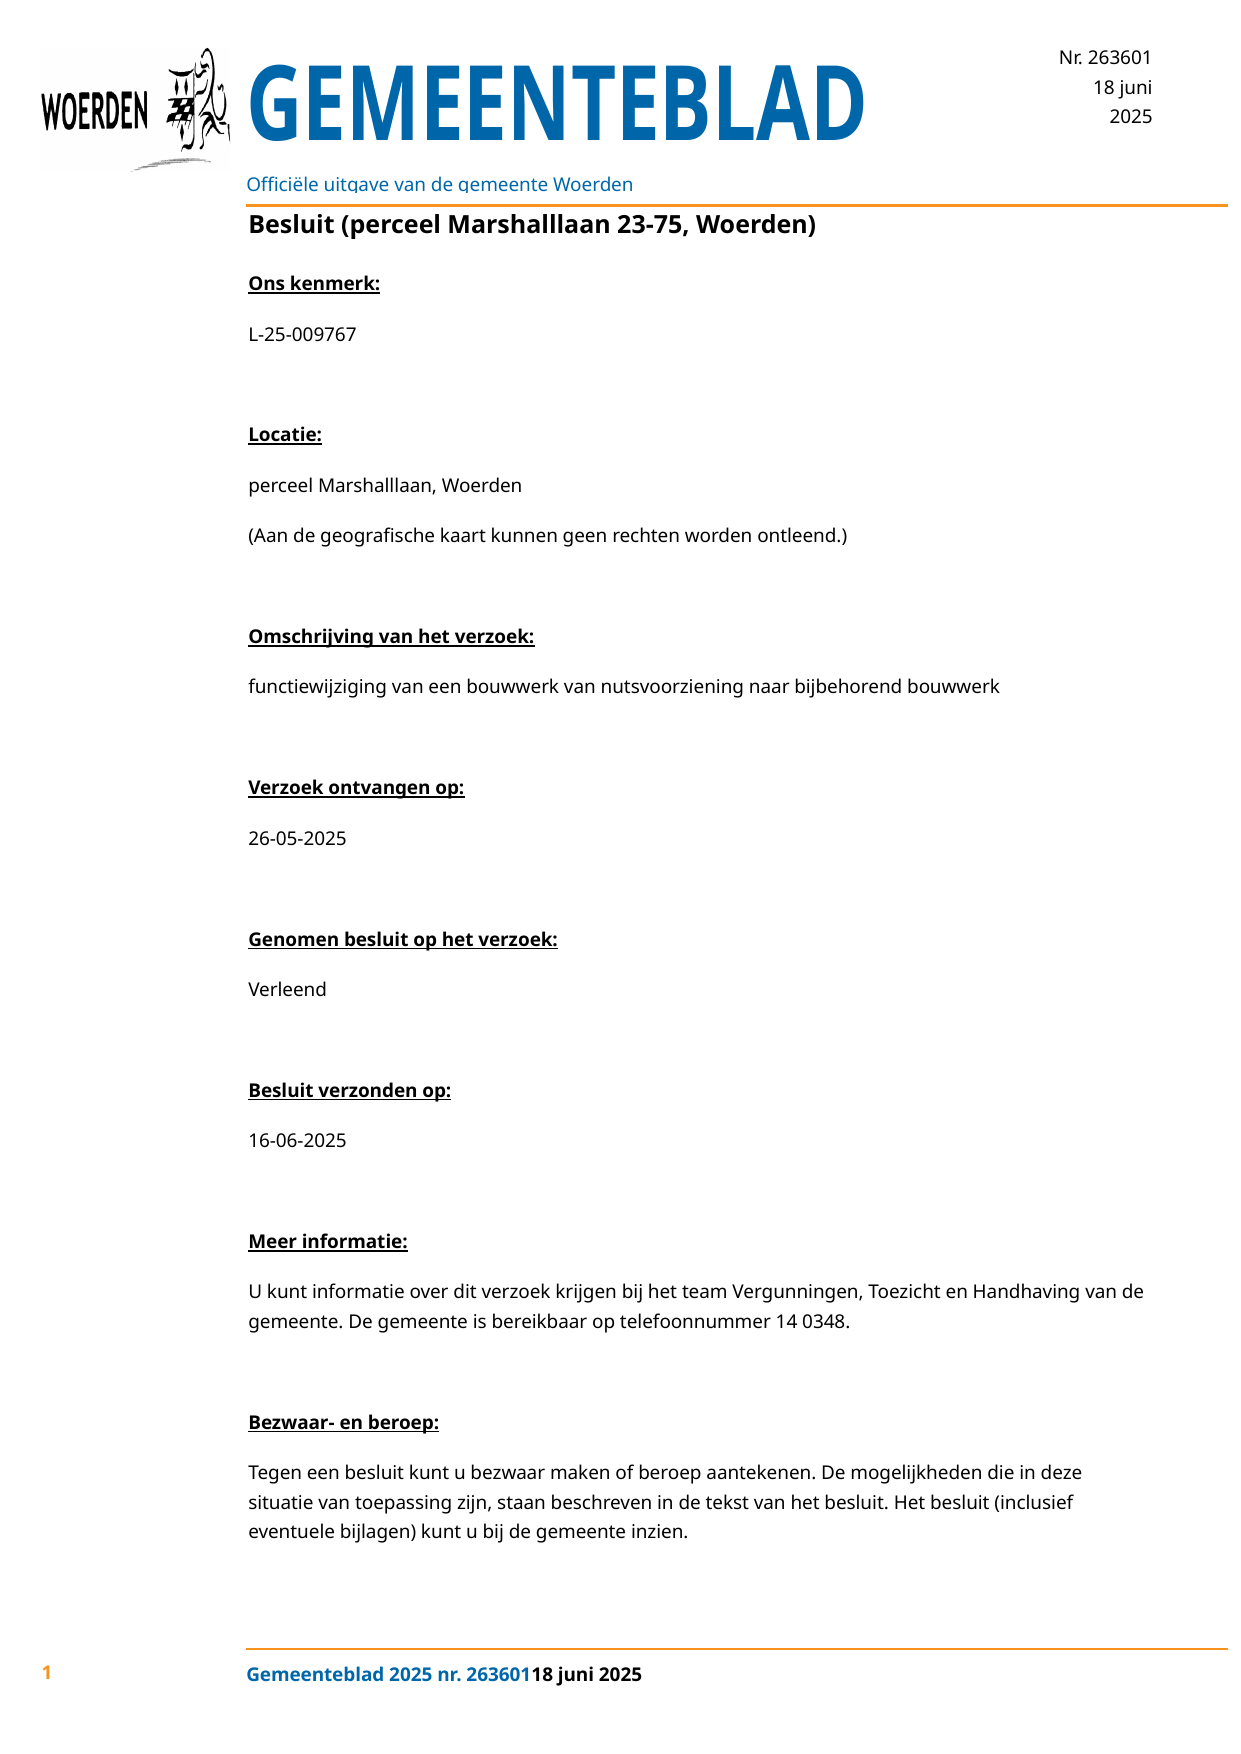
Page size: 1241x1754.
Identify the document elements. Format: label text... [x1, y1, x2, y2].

text Genomen besluit op het verzoek: [248, 926, 1152, 951]
text Verleend [248, 976, 1152, 1002]
text Locatie: [248, 422, 1152, 447]
picture [41, 47, 231, 172]
text Verzoek ontvangen op: [248, 774, 1152, 800]
text Besluit (perceel Marshalllaan 23-75, Woerden) [248, 207, 1152, 241]
text 26-05-2025 [248, 825, 1152, 851]
text Tegen een besluit kunt u bezwaar maken of beroep aantekenen. De mogelijkheden die in deze situatie van toepassing zijn, staan beschreven in de tekst van het besluit. Het besluit (inclusief eventuele bijlagen) kunt u bij de gemeente inzien. [248, 1459, 1152, 1544]
text L-25-009767 [248, 321, 1152, 346]
text perceel Marshalllaan, Woerden [248, 472, 1152, 498]
text Omschrijving van het verzoek: [248, 623, 1152, 649]
text 16-06-2025 [248, 1127, 1152, 1153]
text U kunt informatie over dit verzoek krijgen bij het team Vergunningen, Toezicht en Handhaving van de gemeente. De gemeente is bereikbaar op telefoonnummer 14 0348. [248, 1279, 1152, 1334]
text (Aan de geografische kaart kunnen geen rechten worden ontleend.) [248, 522, 1152, 548]
text Besluit verzonden op: [248, 1077, 1152, 1103]
text Bezwaar- en beroep: [248, 1409, 1152, 1435]
text Ons kenmerk: [248, 270, 1152, 296]
text functiewijziging van een bouwwerk van nutsvoorziening naar bijbehorend bouwwerk [248, 674, 1152, 699]
text Meer informatie: [248, 1228, 1152, 1254]
